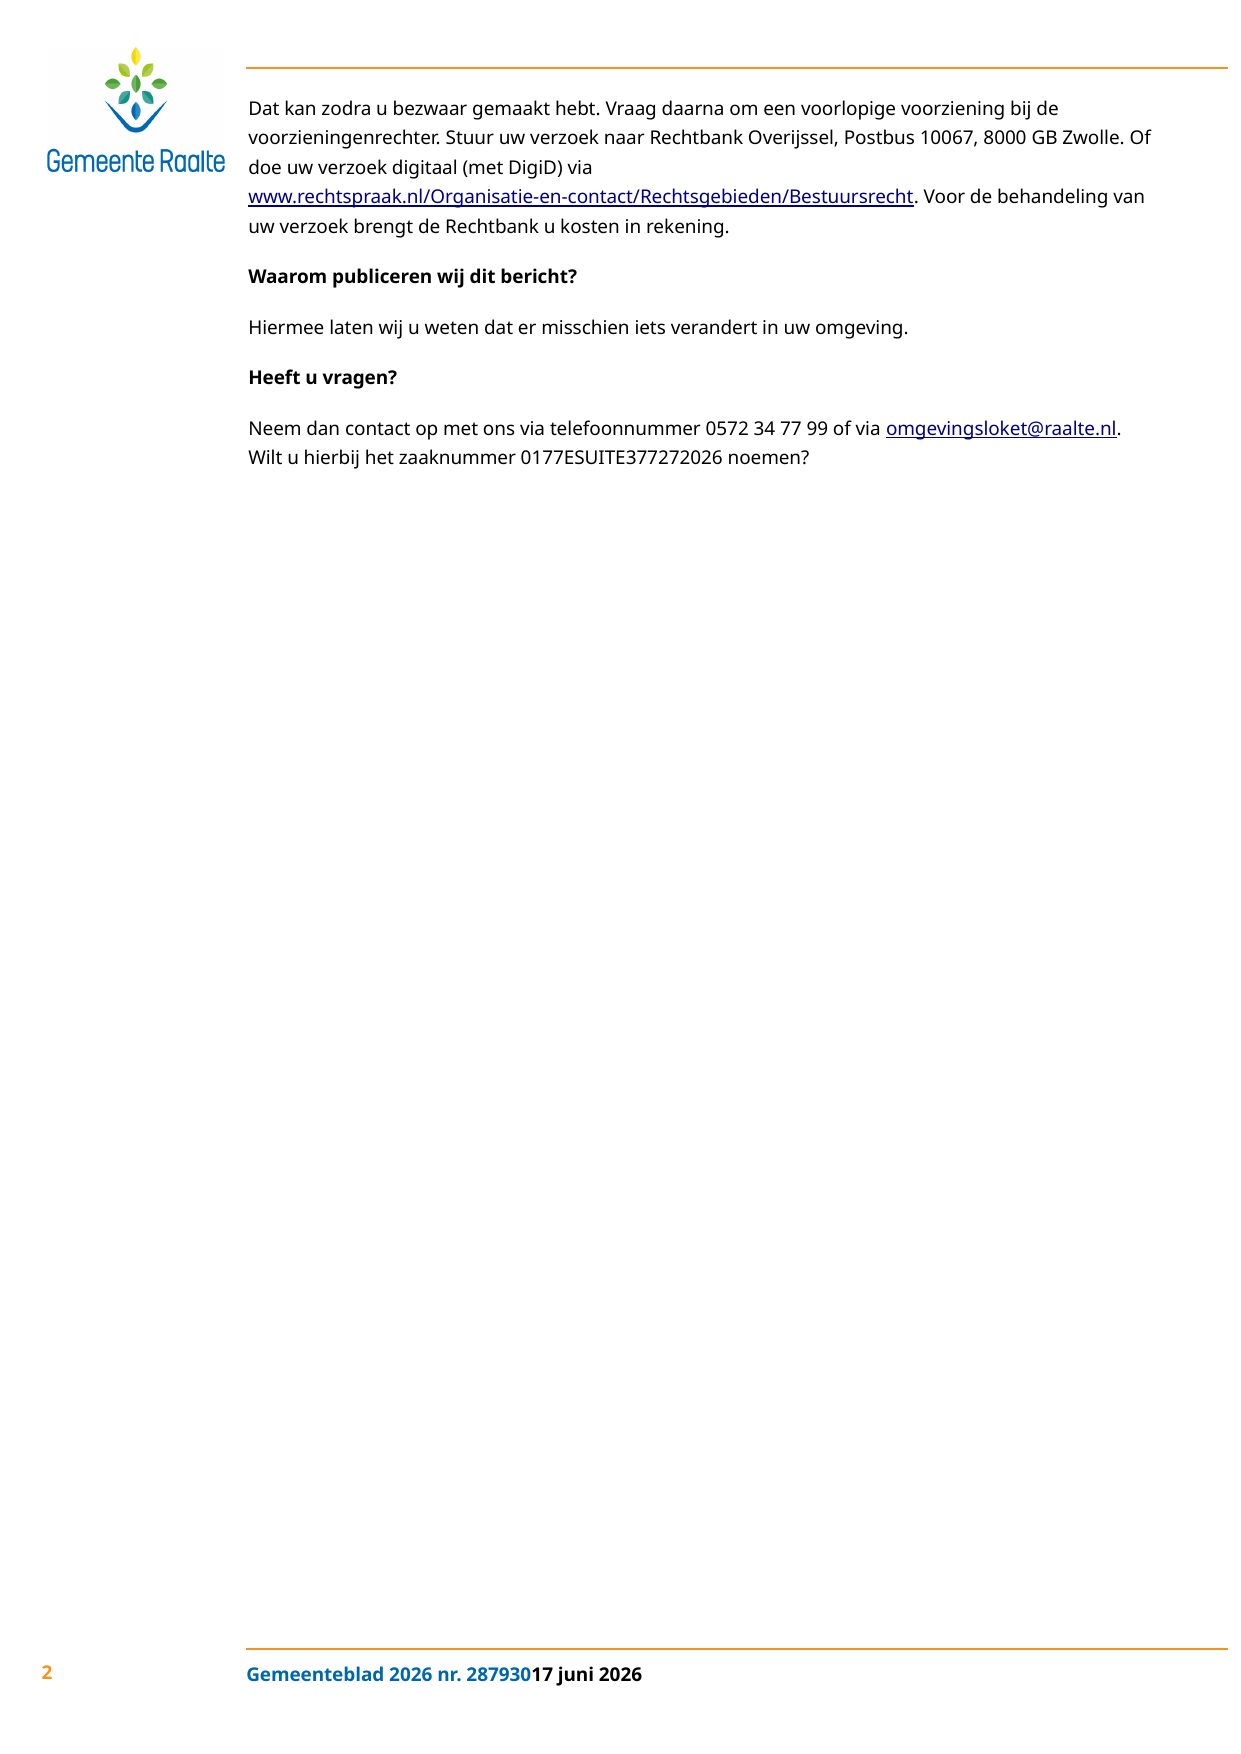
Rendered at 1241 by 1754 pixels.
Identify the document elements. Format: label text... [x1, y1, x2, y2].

picture [41, 47, 231, 172]
text Waarom publiceren wij dit bericht? [248, 263, 1152, 289]
text Neem dan contact op met ons via telefoonnummer 0572 34 77 99 of via omgevingsloket@raalte.nl. Wilt u hierbij het zaaknummer 0177ESUITE377272026 noemen? [248, 415, 1152, 470]
text Heeft u vragen? [248, 364, 1152, 390]
text Hiermee laten wij u weten dat er misschien iets verandert in uw omgeving. [248, 314, 1152, 340]
text Dat kan zodra u bezwaar gemaakt hebt. Vraag daarna om een voorlopige voorziening bij de voorzieningenrechter. Stuur uw verzoek naar Rechtbank Overijssel, Postbus 10067, 8000 GB Zwolle. Of doe uw verzoek digitaal (met DigiD) via www.rechtspraak.nl/Organisatie-en-contact/Rechtsgebieden/Bestuursrecht. Voor de behandeling van uw verzoek brengt de Rechtbank u kosten in rekening. [248, 95, 1152, 239]
